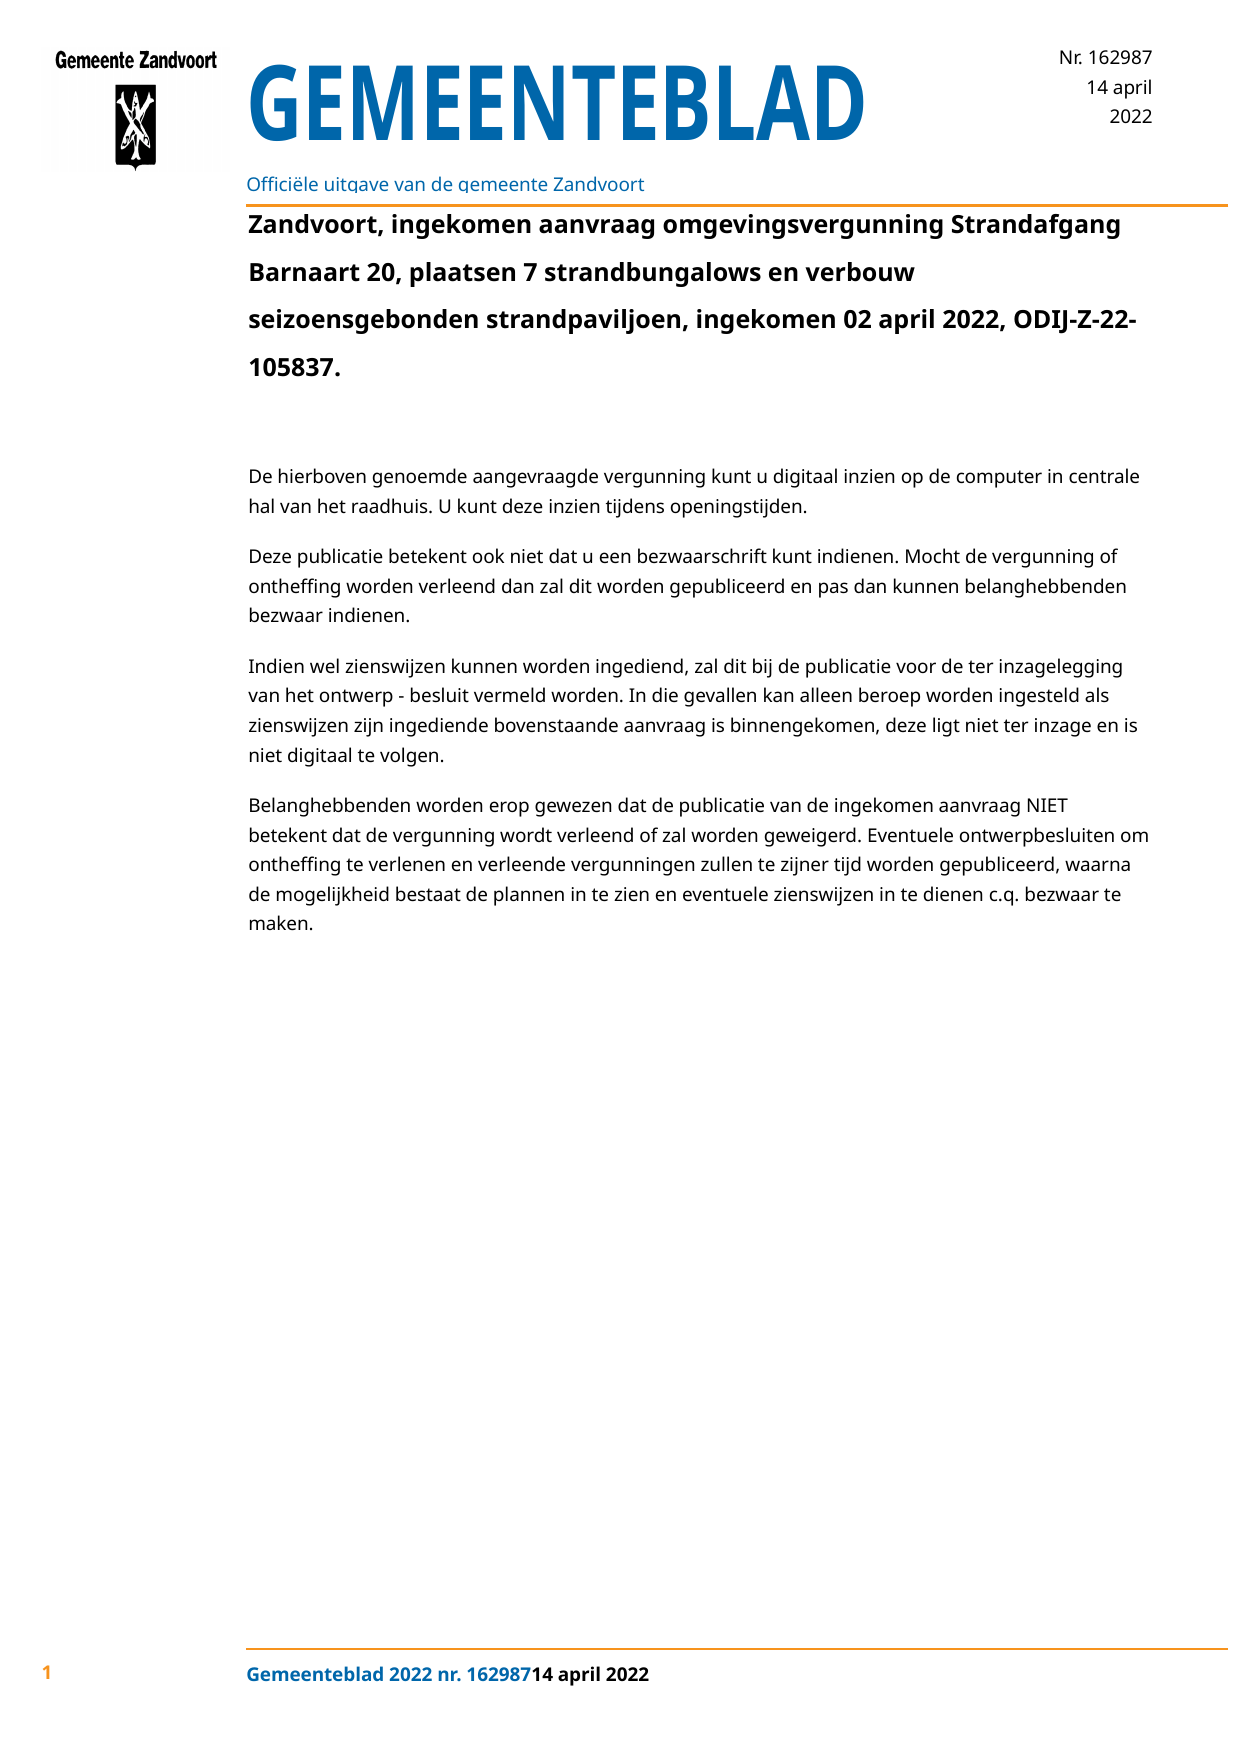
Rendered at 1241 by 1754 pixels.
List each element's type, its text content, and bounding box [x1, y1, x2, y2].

picture [41, 47, 231, 172]
text Zandvoort, ingekomen aanvraag omgevingsvergunning Strandafgang Barnaart 20, plaatsen 7 strandbungalows en verbouw seizoensgebonden strandpaviljoen, ingekomen 02 april 2022, ODIJ-Z-22-105837. [248, 207, 1152, 384]
text Indien wel zienswijzen kunnen worden ingediend, zal dit bij de publicatie voor de ter inzagelegging van het ontwerp - besluit vermeld worden. In die gevallen kan alleen beroep worden ingesteld als zienswijzen zijn ingediende bovenstaande aanvraag is binnengekomen, deze ligt niet ter inzage en is niet digitaal te volgen. [248, 653, 1152, 768]
text De hierboven genoemde aangevraagde vergunning kunt u digitaal inzien op de computer in centrale hal van het raadhuis. U kunt deze inzien tijdens openingstijden. [248, 463, 1152, 519]
text Belanghebbenden worden erop gewezen dat de publicatie van de ingekomen aanvraag NIET betekent dat de vergunning wordt verleend of zal worden geweigerd. Eventuele ontwerpbesluiten om ontheffing te verlenen en verleende vergunningen zullen te zijner tijd worden gepubliceerd, waarna de mogelijkheid bestaat de plannen in te zien en eventuele zienswijzen in te dienen c.q. bezwaar te maken. [248, 792, 1152, 936]
text Deze publicatie betekent ook niet dat u een bezwaarschrift kunt indienen. Mocht de vergunning of ontheffing worden verleend dan zal dit worden gepubliceerd en pas dan kunnen belanghebbenden bezwaar indienen. [248, 543, 1152, 628]
